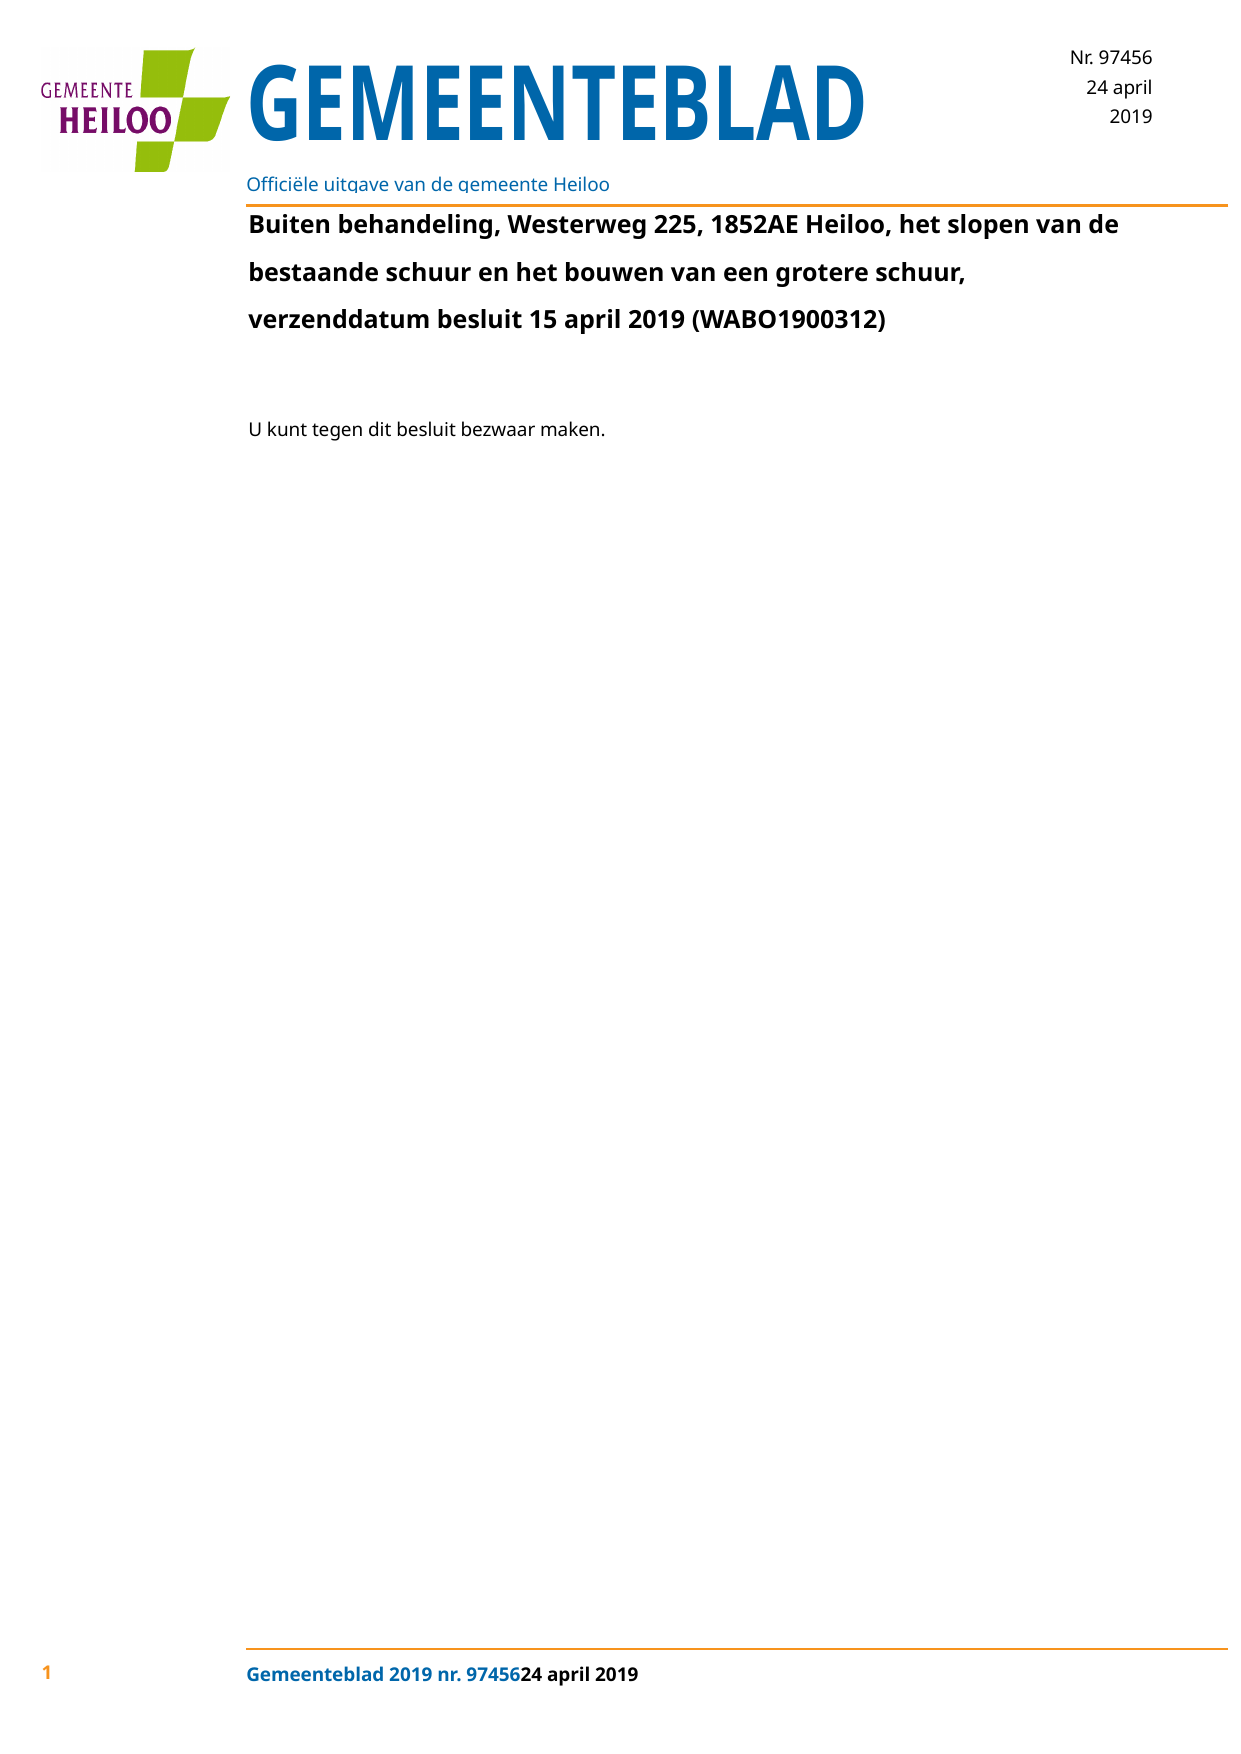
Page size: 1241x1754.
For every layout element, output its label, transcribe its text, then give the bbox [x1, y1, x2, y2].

text Buiten behandeling, Westerweg 225, 1852AE Heiloo, het slopen van de bestaande schuur en het bouwen van een grotere schuur, verzenddatum besluit 15 april 2019 (WABO1900312) [248, 207, 1152, 336]
picture [41, 47, 231, 172]
text U kunt tegen dit besluit bezwaar maken. [248, 416, 1152, 442]
